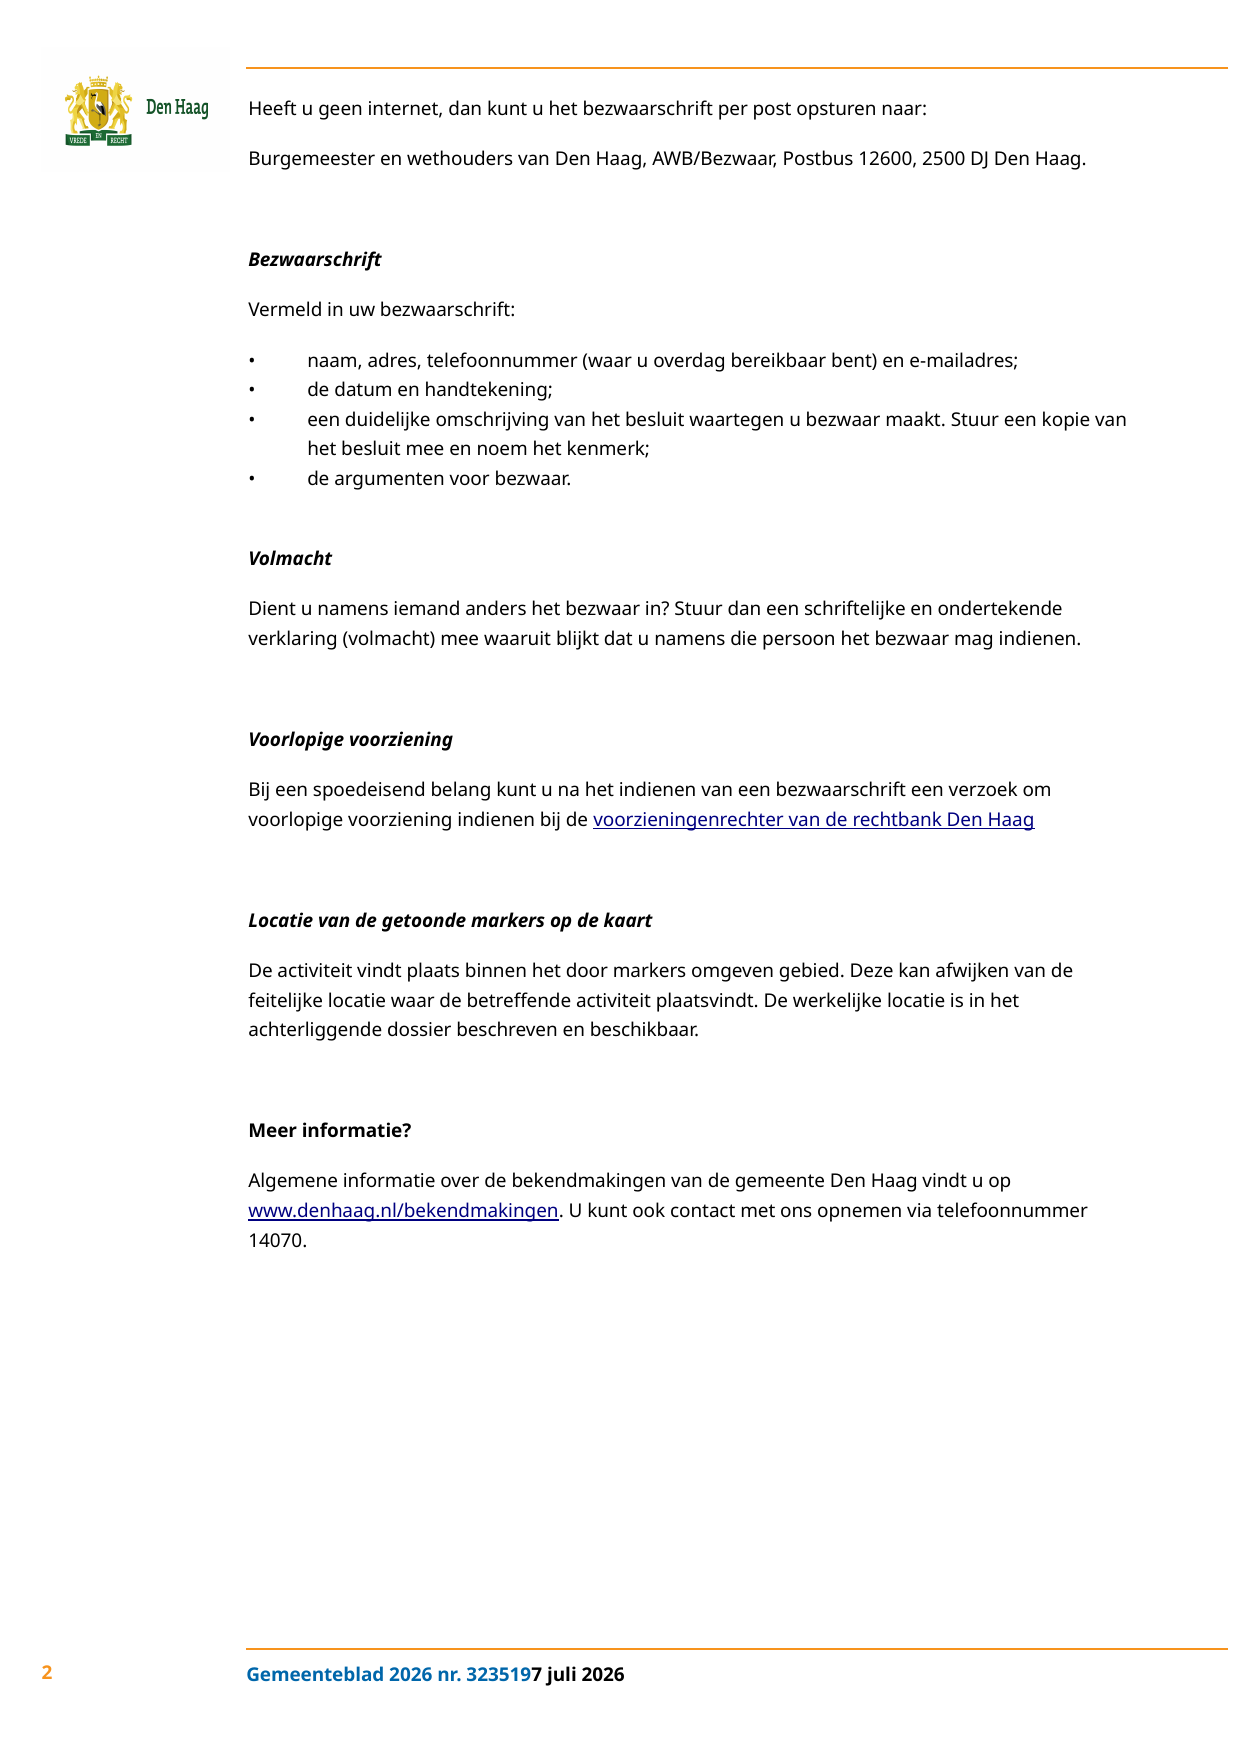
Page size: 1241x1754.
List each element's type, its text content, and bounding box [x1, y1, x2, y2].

text Volmacht [248, 545, 1152, 571]
text Locatie van de getoonde markers op de kaart [248, 907, 1152, 933]
text Algemene informatie over de bekendmakingen van de gemeente Den Haag vindt u op www.denhaag.nl/bekendmakingen. U kunt ook contact met ons opnemen via telefoonnummer 14070. [248, 1168, 1152, 1253]
picture [41, 47, 231, 172]
text Burgemeester en wethouders van Den Haag, AWB/Bezwaar, Postbus 12600, 2500 DJ Den Haag. [248, 145, 1152, 171]
text Dient u namens iemand anders het bezwaar in? Stuur dan een schriftelijke en ondertekende verklaring (volmacht) mee waaruit blijkt dat u namens die persoon het bezwaar mag indienen. [248, 596, 1152, 651]
text Meer informatie? [248, 1117, 1152, 1143]
text Vermeld in uw bezwaarschrift: [248, 296, 1152, 322]
text Heeft u geen internet, dan kunt u het bezwaarschrift per post opsturen naar: [248, 95, 1152, 121]
list naam, adres, telefoonnummer (waar u overdag bereikbaar bent) en e-mailadres; [248, 347, 1152, 373]
text Voorlopige voorziening [248, 726, 1152, 752]
text Bezwaarschrift [248, 246, 1152, 272]
text De activiteit vindt plaats binnen het door markers omgeven gebied. Deze kan afwijken van de feitelijke locatie waar de betreffende activiteit plaatsvindt. De werkelijke locatie is in het achterliggende dossier beschreven en beschikbaar. [248, 957, 1152, 1042]
list de datum en handtekening; [248, 376, 1152, 402]
list de argumenten voor bezwaar. [248, 465, 1152, 491]
list een duidelijke omschrijving van het besluit waartegen u bezwaar maakt. Stuur een kopie van het besluit mee en noem het kenmerk; [248, 406, 1152, 461]
text Bij een spoedeisend belang kunt u na het indienen van een bezwaarschrift een verzoek om voorlopige voorziening indienen bij de voorzieningenrechter van de rechtbank Den Haag [248, 776, 1152, 832]
